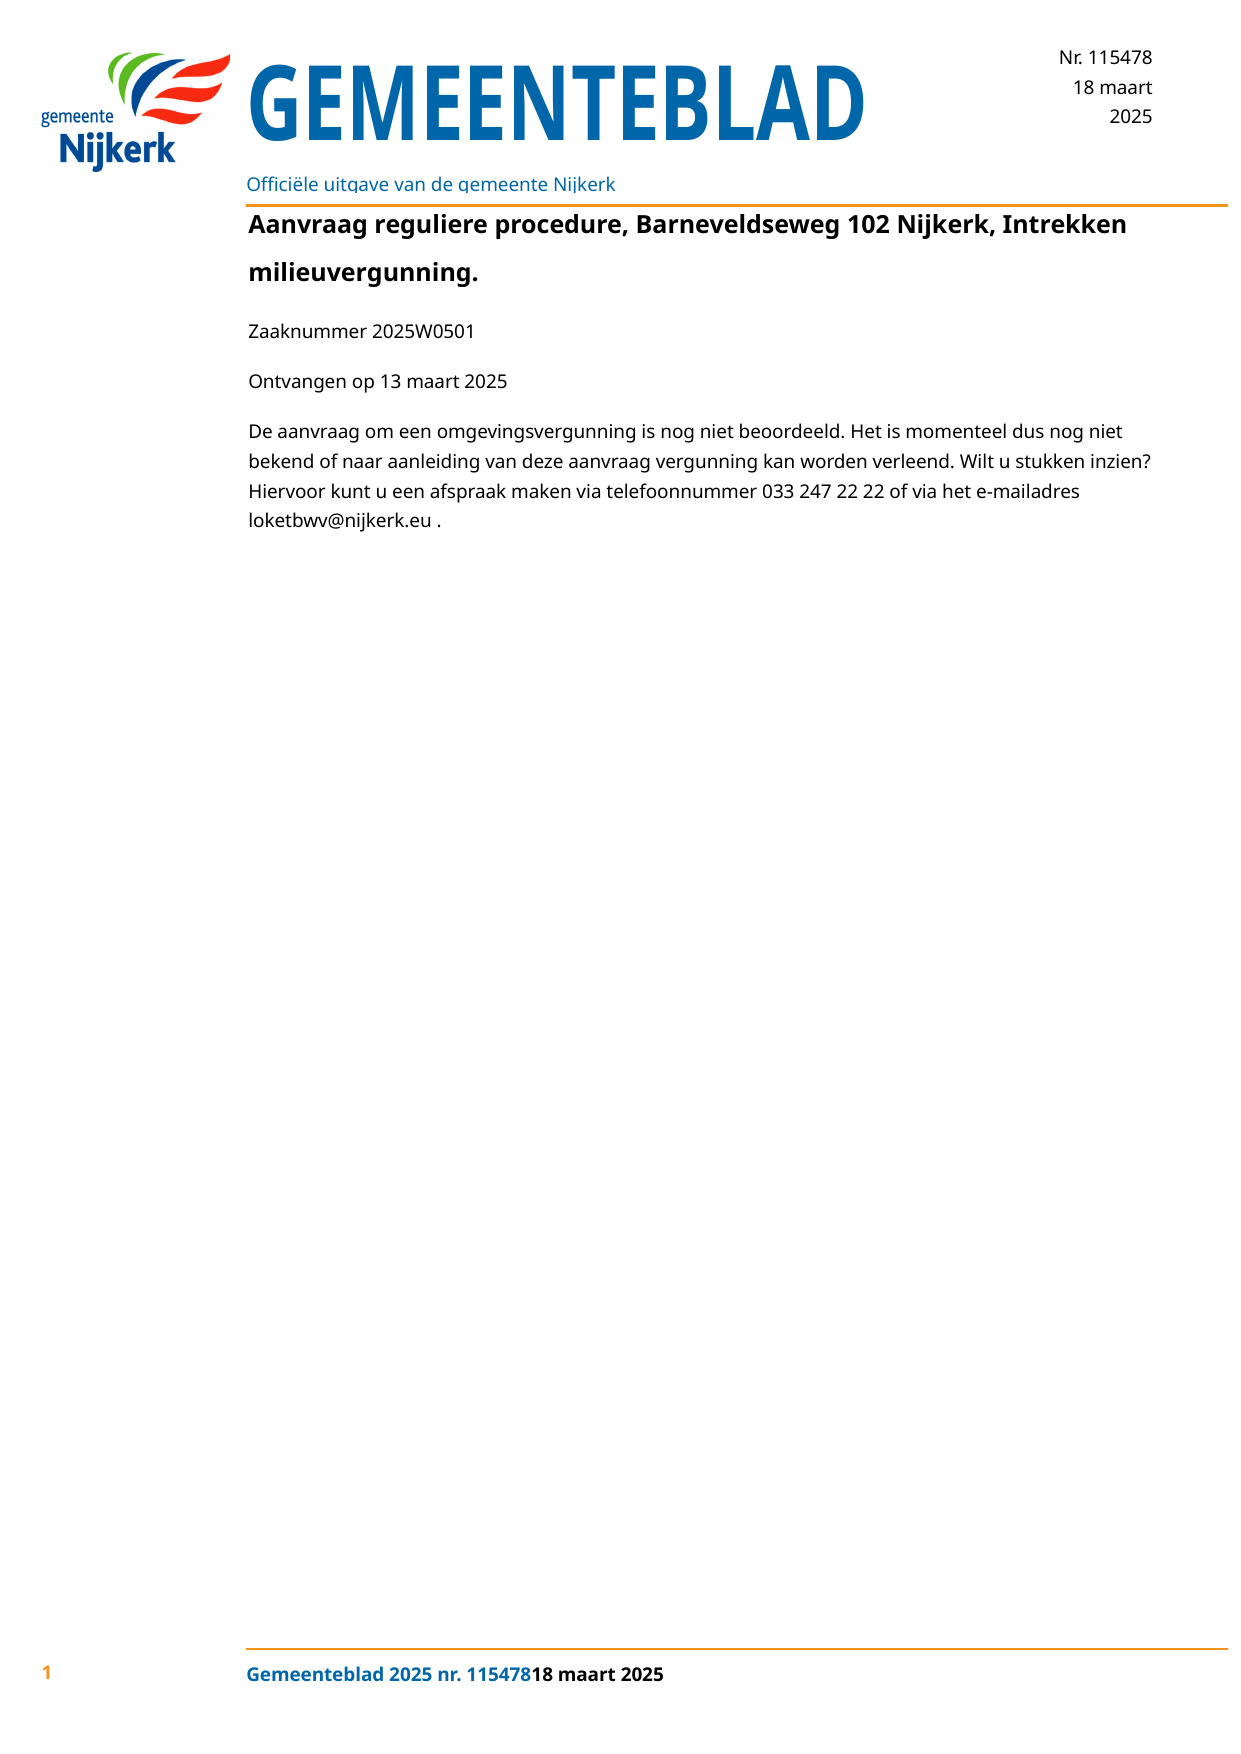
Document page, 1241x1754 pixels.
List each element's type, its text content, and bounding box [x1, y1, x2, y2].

text De aanvraag om een omgevingsvergunning is nog niet beoordeeld. Het is momenteel dus nog niet bekend of naar aanleiding van deze aanvraag vergunning kan worden verleend. Wilt u stukken inzien? Hiervoor kunt u een afspraak maken via telefoonnummer 033 247 22 22 of via het e-mailadres loketbwv@nijkerk.eu . [248, 419, 1152, 533]
text Zaaknummer 2025W0501 [248, 318, 1152, 344]
text Aanvraag reguliere procedure, Barneveldseweg 102 Nijkerk, Intrekken milieuvergunning. [248, 207, 1152, 288]
text Ontvangen op 13 maart 2025 [248, 368, 1152, 394]
picture [41, 47, 231, 172]
